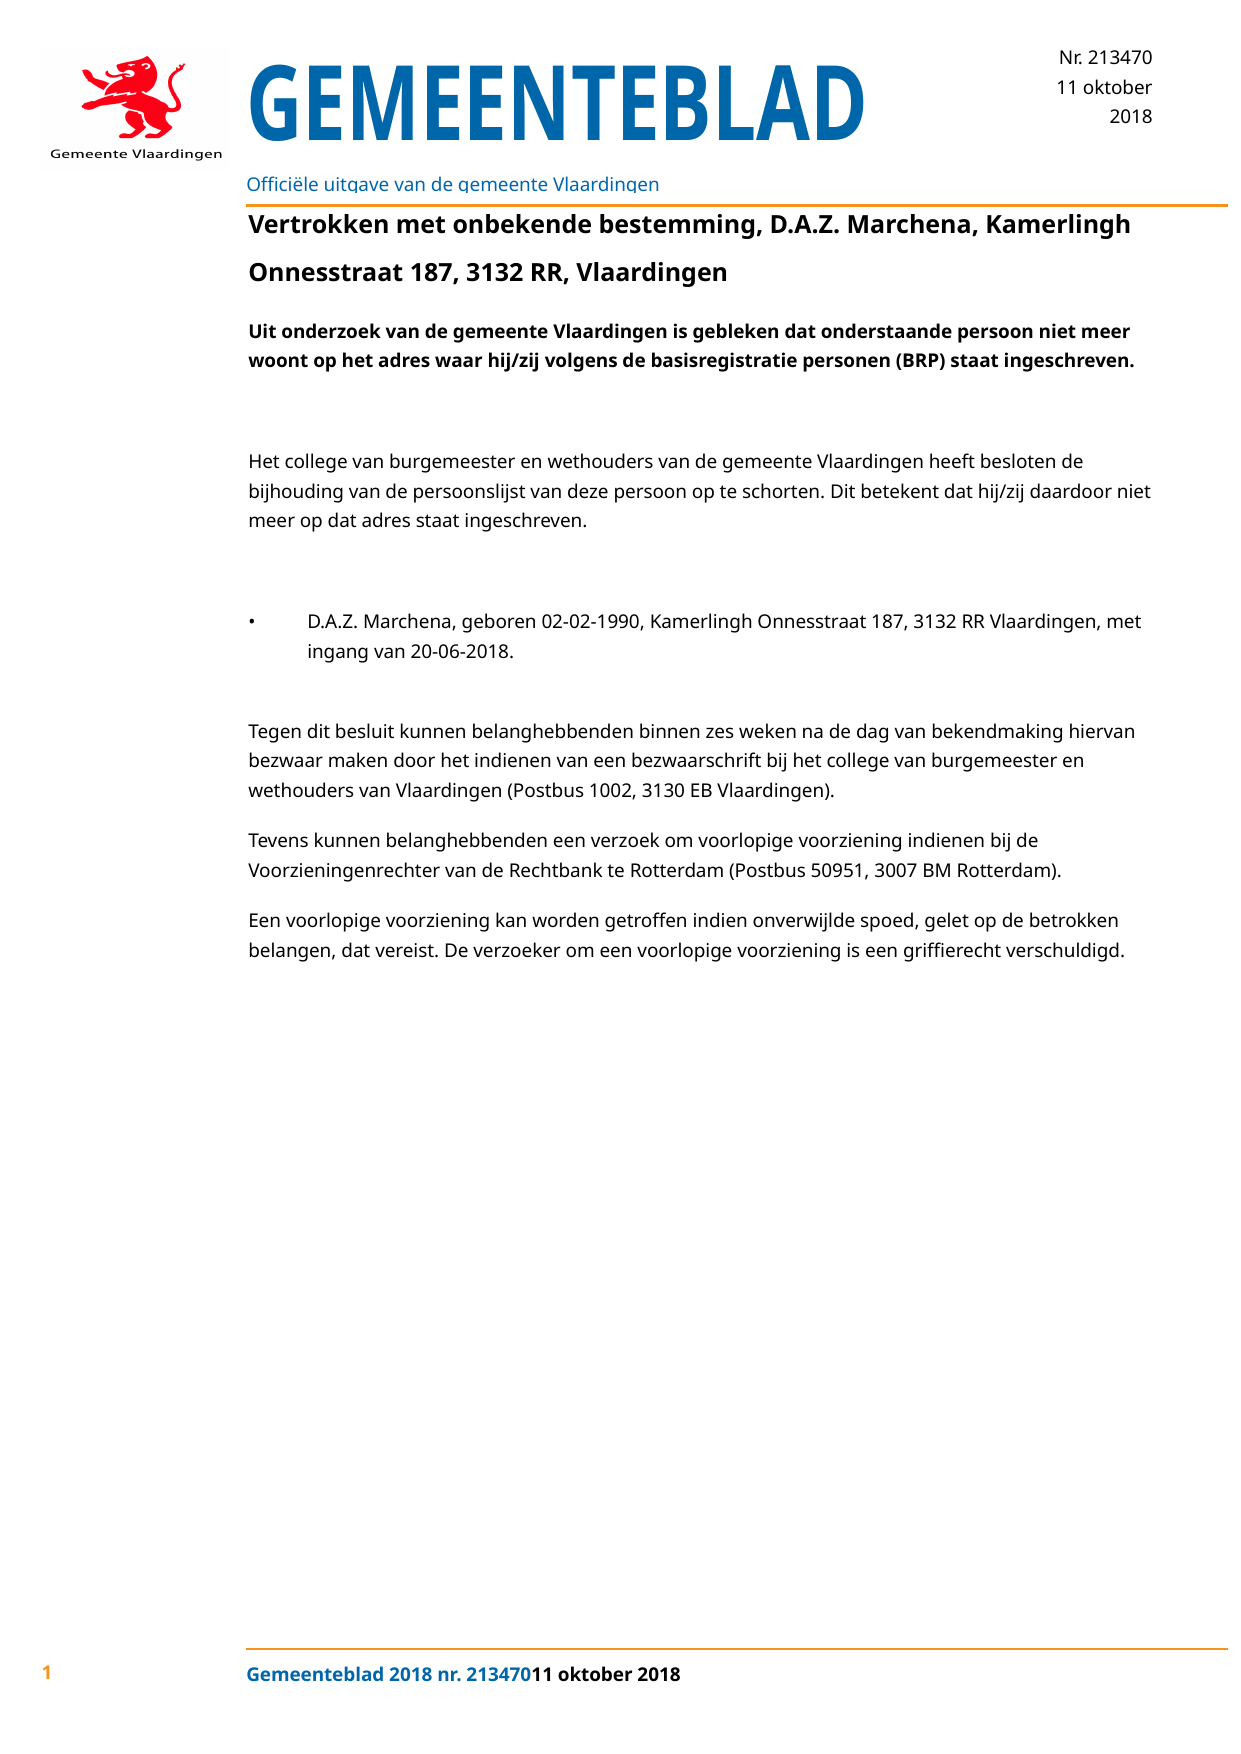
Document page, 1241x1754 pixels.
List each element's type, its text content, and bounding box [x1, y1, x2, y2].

text Tevens kunnen belanghebbenden een verzoek om voorlopige voorziening indienen bij de Voorzieningenrechter van de Rechtbank te Rotterdam (Postbus 50951, 3007 BM Rotterdam). [248, 827, 1152, 883]
text Een voorlopige voorziening kan worden getroffen indien onverwijlde spoed, gelet op de betrokken belangen, dat vereist. De verzoeker om een voorlopige voorziening is een griffierecht verschuldigd. [248, 907, 1152, 963]
list D.A.Z. Marchena, geboren 02-02-1990, Kamerlingh Onnesstraat 187, 3132 RR Vlaardingen, met ingang van 20-06-2018. [248, 608, 1152, 664]
text Uit onderzoek van de gemeente Vlaardingen is gebleken dat onderstaande persoon niet meer woont op het adres waar hij/zij volgens de basisregistratie personen (BRP) staat ingeschreven. [248, 318, 1152, 373]
text Vertrokken met onbekende bestemming, D.A.Z. Marchena, Kamerlingh Onnesstraat 187, 3132 RR, Vlaardingen [248, 207, 1152, 288]
picture [41, 47, 231, 172]
text Tegen dit besluit kunnen belanghebbenden binnen zes weken na de dag van bekendmaking hiervan bezwaar maken door het indienen van een bezwaarschrift bij het college van burgemeester en wethouders van Vlaardingen (Postbus 1002, 3130 EB Vlaardingen). [248, 718, 1152, 803]
text Het college van burgemeester en wethouders van de gemeente Vlaardingen heeft besloten de bijhouding van de persoonslijst van deze persoon op te schorten. Dit betekent dat hij/zij daardoor niet meer op dat adres staat ingeschreven. [248, 448, 1152, 533]
